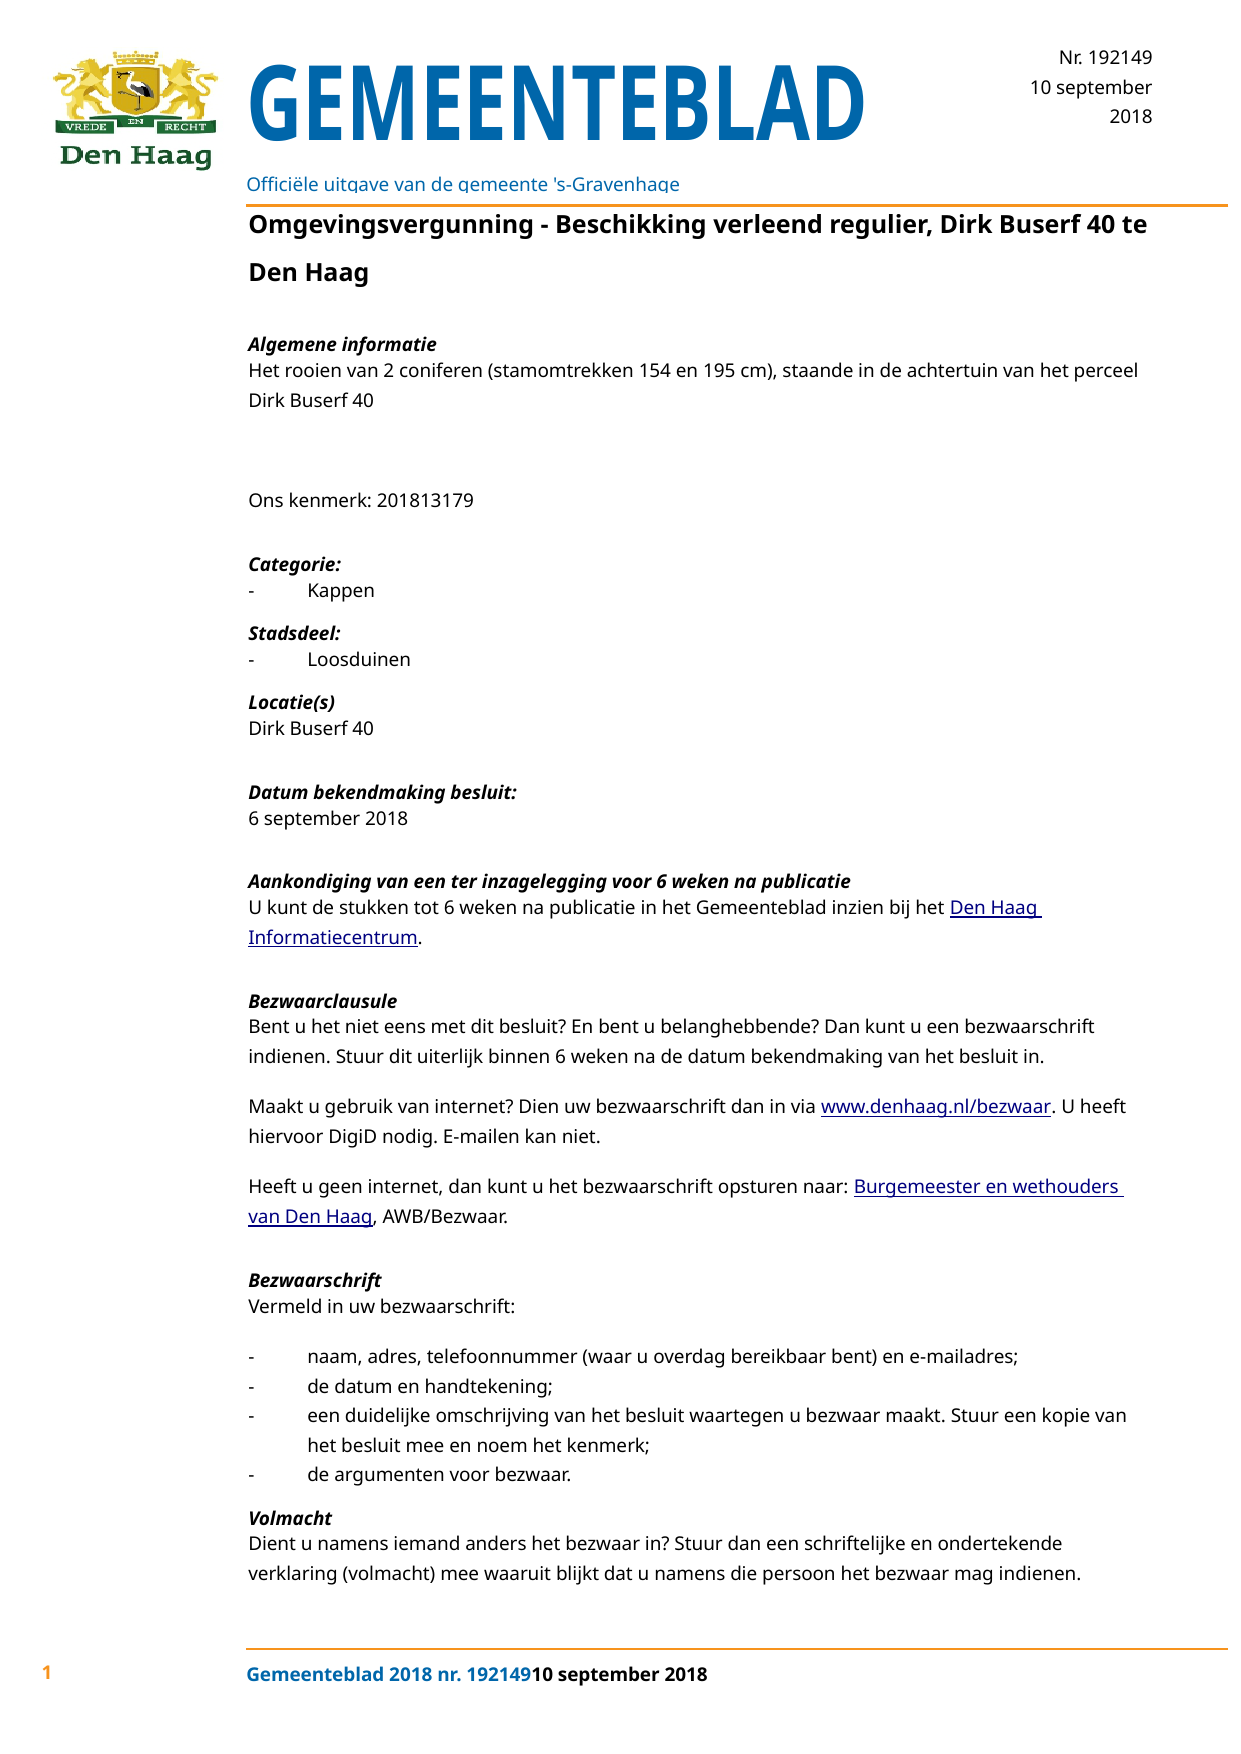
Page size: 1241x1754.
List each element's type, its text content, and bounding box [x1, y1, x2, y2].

text Datum bekendmaking besluit: [248, 779, 1152, 805]
text Categorie: [248, 552, 1152, 577]
text Aankondiging van een ter inzagelegging voor 6 weken na publicatie [248, 869, 1152, 894]
text Locatie(s) [248, 689, 1152, 715]
text Ons kenmerk: 201813179 [248, 488, 1152, 513]
text Omgevingsvergunning - Beschikking verleend regulier, Dirk Buserf 40 te Den Haag [248, 207, 1152, 288]
picture [41, 47, 231, 172]
text Algemene informatie [248, 331, 1152, 357]
text Vermeld in uw bezwaarschrift: [248, 1293, 1152, 1319]
list de argumenten voor bezwaar. [248, 1462, 1152, 1487]
text Maakt u gebruik van internet? Dien uw bezwaarschrift dan in via www.denhaag.nl/bezwaar. U heeft hiervoor DigiD nodig. E-mailen kan niet. [248, 1094, 1152, 1149]
list naam, adres, telefoonnummer (waar u overdag bereikbaar bent) en e-mailadres; [248, 1343, 1152, 1369]
text Bezwaarschrift [248, 1267, 1152, 1293]
text Heeft u geen internet, dan kunt u het bezwaarschrift opsturen naar: Burgemeester en wethouders van Den Haag, AWB/Bezwaar. [248, 1174, 1152, 1229]
list een duidelijke omschrijving van het besluit waartegen u bezwaar maakt. Stuur een kopie van het besluit mee en noem het kenmerk; [248, 1402, 1152, 1458]
text Dient u namens iemand anders het bezwaar in? Stuur dan een schriftelijke en ondertekende verklaring (volmacht) mee waaruit blijkt dat u namens die persoon het bezwaar mag indienen. [248, 1531, 1152, 1586]
text Stadsdeel: [248, 620, 1152, 646]
list de datum en handtekening; [248, 1373, 1152, 1399]
text Bezwaarclausule [248, 988, 1152, 1014]
text 6 september 2018 [248, 805, 1152, 830]
list Loosduinen [248, 646, 1152, 672]
text U kunt de stukken tot 6 weken na publicatie in het Gemeenteblad inzien bij het Den Haag Informatiecentrum. [248, 894, 1152, 950]
text Bent u het niet eens met dit besluit? En bent u belanghebbende? Dan kunt u een bezwaarschrift indienen. Stuur dit uiterlijk binnen 6 weken na de datum bekendmaking van het besluit in. [248, 1014, 1152, 1069]
text Het rooien van 2 coniferen (stamomtrekken 154 en 195 cm), staande in de achtertuin van het perceel Dirk Buserf 40 [248, 357, 1152, 412]
list Kappen [248, 577, 1152, 603]
text Dirk Buserf 40 [248, 715, 1152, 741]
text Volmacht [248, 1505, 1152, 1531]
